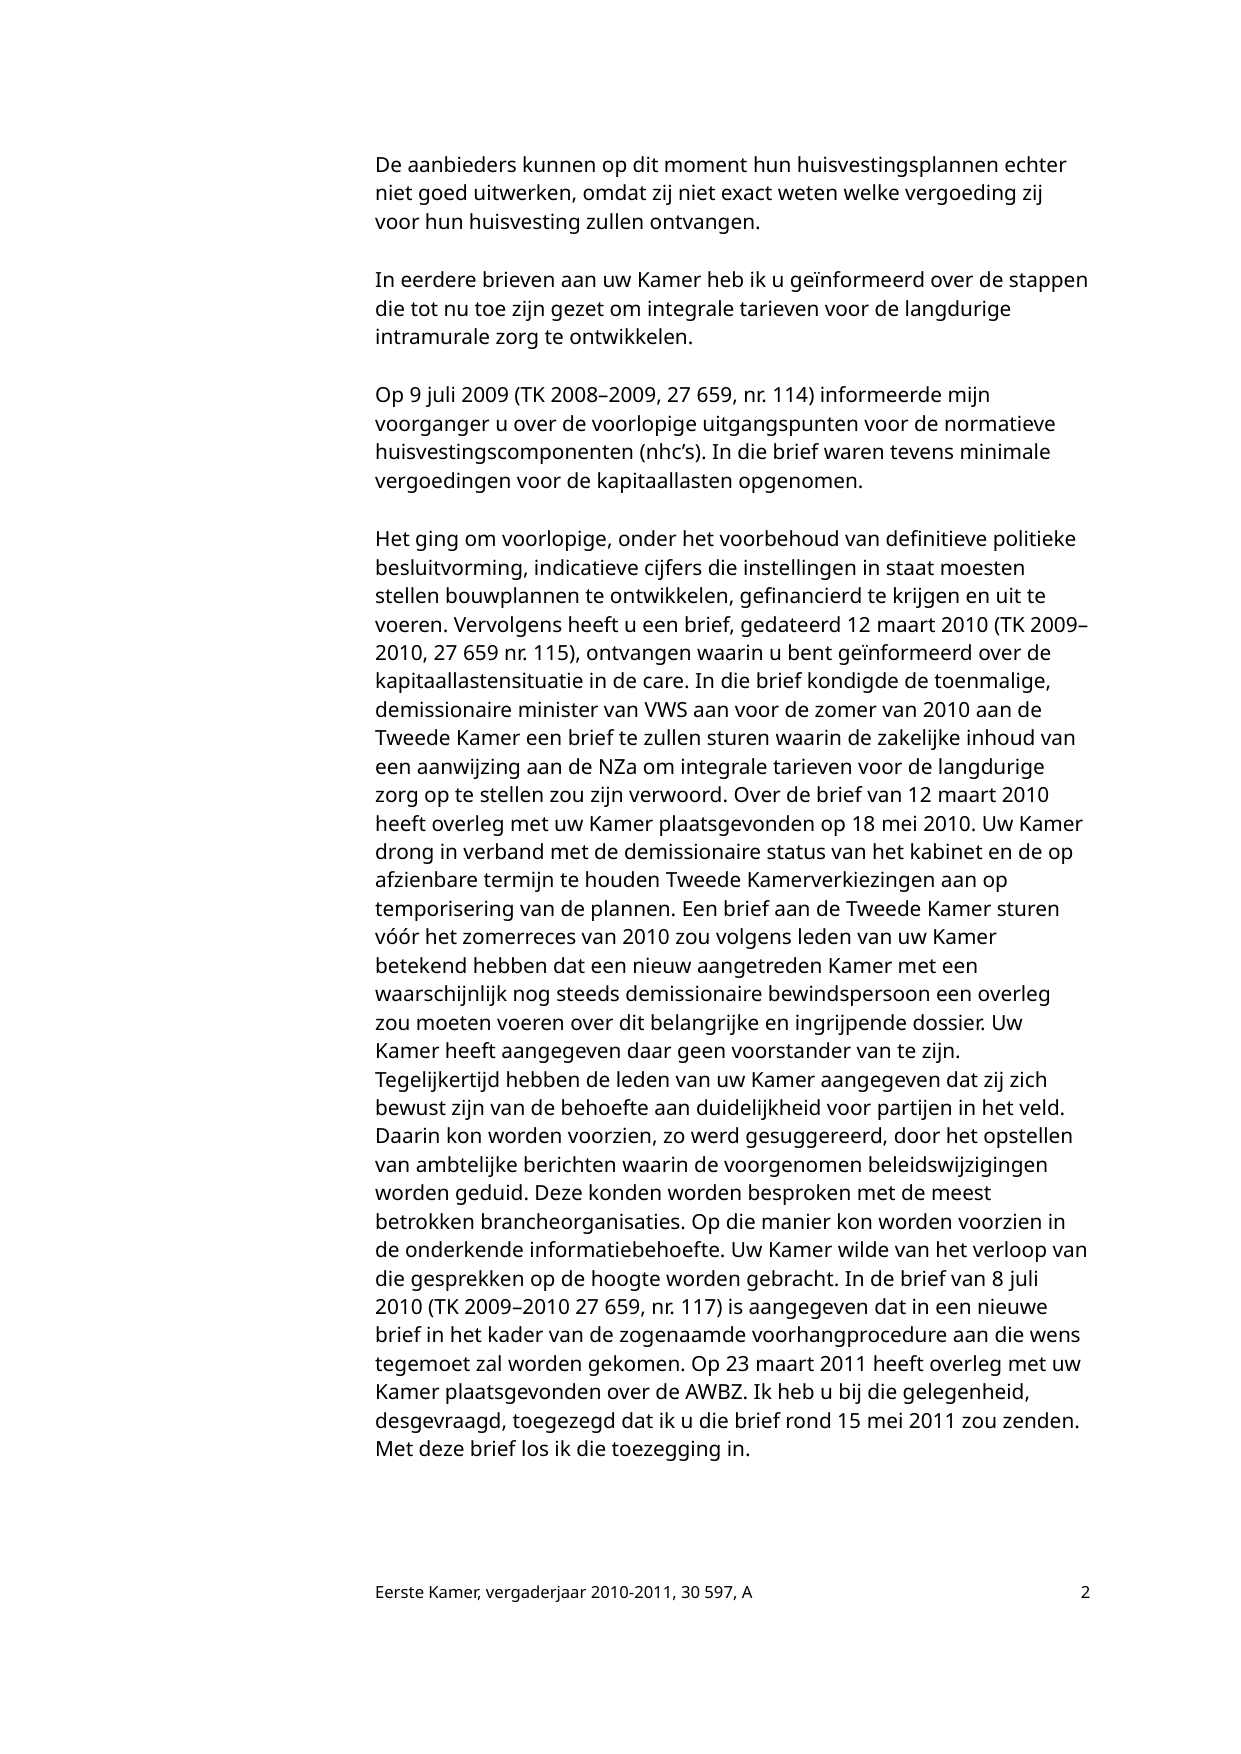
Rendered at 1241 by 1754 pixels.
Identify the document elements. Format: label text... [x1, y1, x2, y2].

text In eerdere brieven aan uw Kamer heb ik u geïnformeerd over de stappen die tot nu toe zijn gezet om integrale tarieven voor de langdurige intramurale zorg te ontwikkelen. [375, 265, 1090, 351]
text Het ging om voorlopige, onder het voorbehoud van definitieve politieke besluitvorming, indicatieve cijfers die instellingen in staat moesten stellen bouwplannen te ontwikkelen, gefinancierd te krijgen en uit te voeren. Vervolgens heeft u een brief, gedateerd 12 maart 2010 (TK 2009–2010, 27 659 nr. 115), ontvangen waarin u bent geïnformeerd over de kapitaallastensituatie in de care. In die brief kondigde de toenmalige, demissionaire minister van VWS aan voor de zomer van 2010 aan de Tweede Kamer een brief te zullen sturen waarin de zakelijke inhoud van een aanwijzing aan de NZa om integrale tarieven voor de langdurige zorg op te stellen zou zijn verwoord. Over de brief van 12 maart 2010 heeft overleg met uw Kamer plaatsgevonden op 18 mei 2010. Uw Kamer drong in verband met de demissionaire status van het kabinet en de op afzienbare termijn te houden Tweede Kamerverkiezingen aan op temporisering van de plannen. Een brief aan de Tweede Kamer sturen vóór het zomerreces van 2010 zou volgens leden van uw Kamer betekend hebben dat een nieuw aangetreden Kamer met een waarschijnlijk nog steeds demissionaire bewindspersoon een overleg zou moeten voeren over dit belangrijke en ingrijpende dossier. Uw Kamer heeft aangegeven daar geen voorstander van te zijn. Tegelijkertijd hebben de leden van uw Kamer aangegeven dat zij zich bewust zijn van de behoefte aan duidelijkheid voor partijen in het veld. Daarin kon worden voorzien, zo werd gesuggereerd, door het opstellen van ambtelijke berichten waarin de voorgenomen beleidswijzigingen worden geduid. Deze konden worden besproken met de meest betrokken brancheorganisaties. Op die manier kon worden voorzien in de onderkende informatiebehoefte. Uw Kamer wilde van het verloop van die gesprekken op de hoogte worden gebracht. In de brief van 8 juli 2010 (TK 2009–2010 27 659, nr. 117) is aangegeven dat in een nieuwe brief in het kader van de zogenaamde voorhangprocedure aan die wens tegemoet zal worden gekomen. Op 23 maart 2011 heeft overleg met uw Kamer plaatsgevonden over de AWBZ. Ik heb u bij die gelegenheid, desgevraagd, toegezegd dat ik u die brief rond 15 mei 2011 zou zenden. Met deze brief los ik die toezegging in. [375, 524, 1090, 1463]
text De aanbieders kunnen op dit moment hun huisvestingsplannen echter niet goed uitwerken, omdat zij niet exact weten welke vergoeding zij voor hun huisvesting zullen ontvangen. [375, 150, 1090, 235]
text Op 9 juli 2009 (TK 2008–2009, 27 659, nr. 114) informeerde mijn voorganger u over de voorlopige uitgangspunten voor de normatieve huisvestingscomponenten (nhc’s). In die brief waren tevens minimale vergoedingen voor de kapitaallasten opgenomen. [375, 381, 1090, 494]
